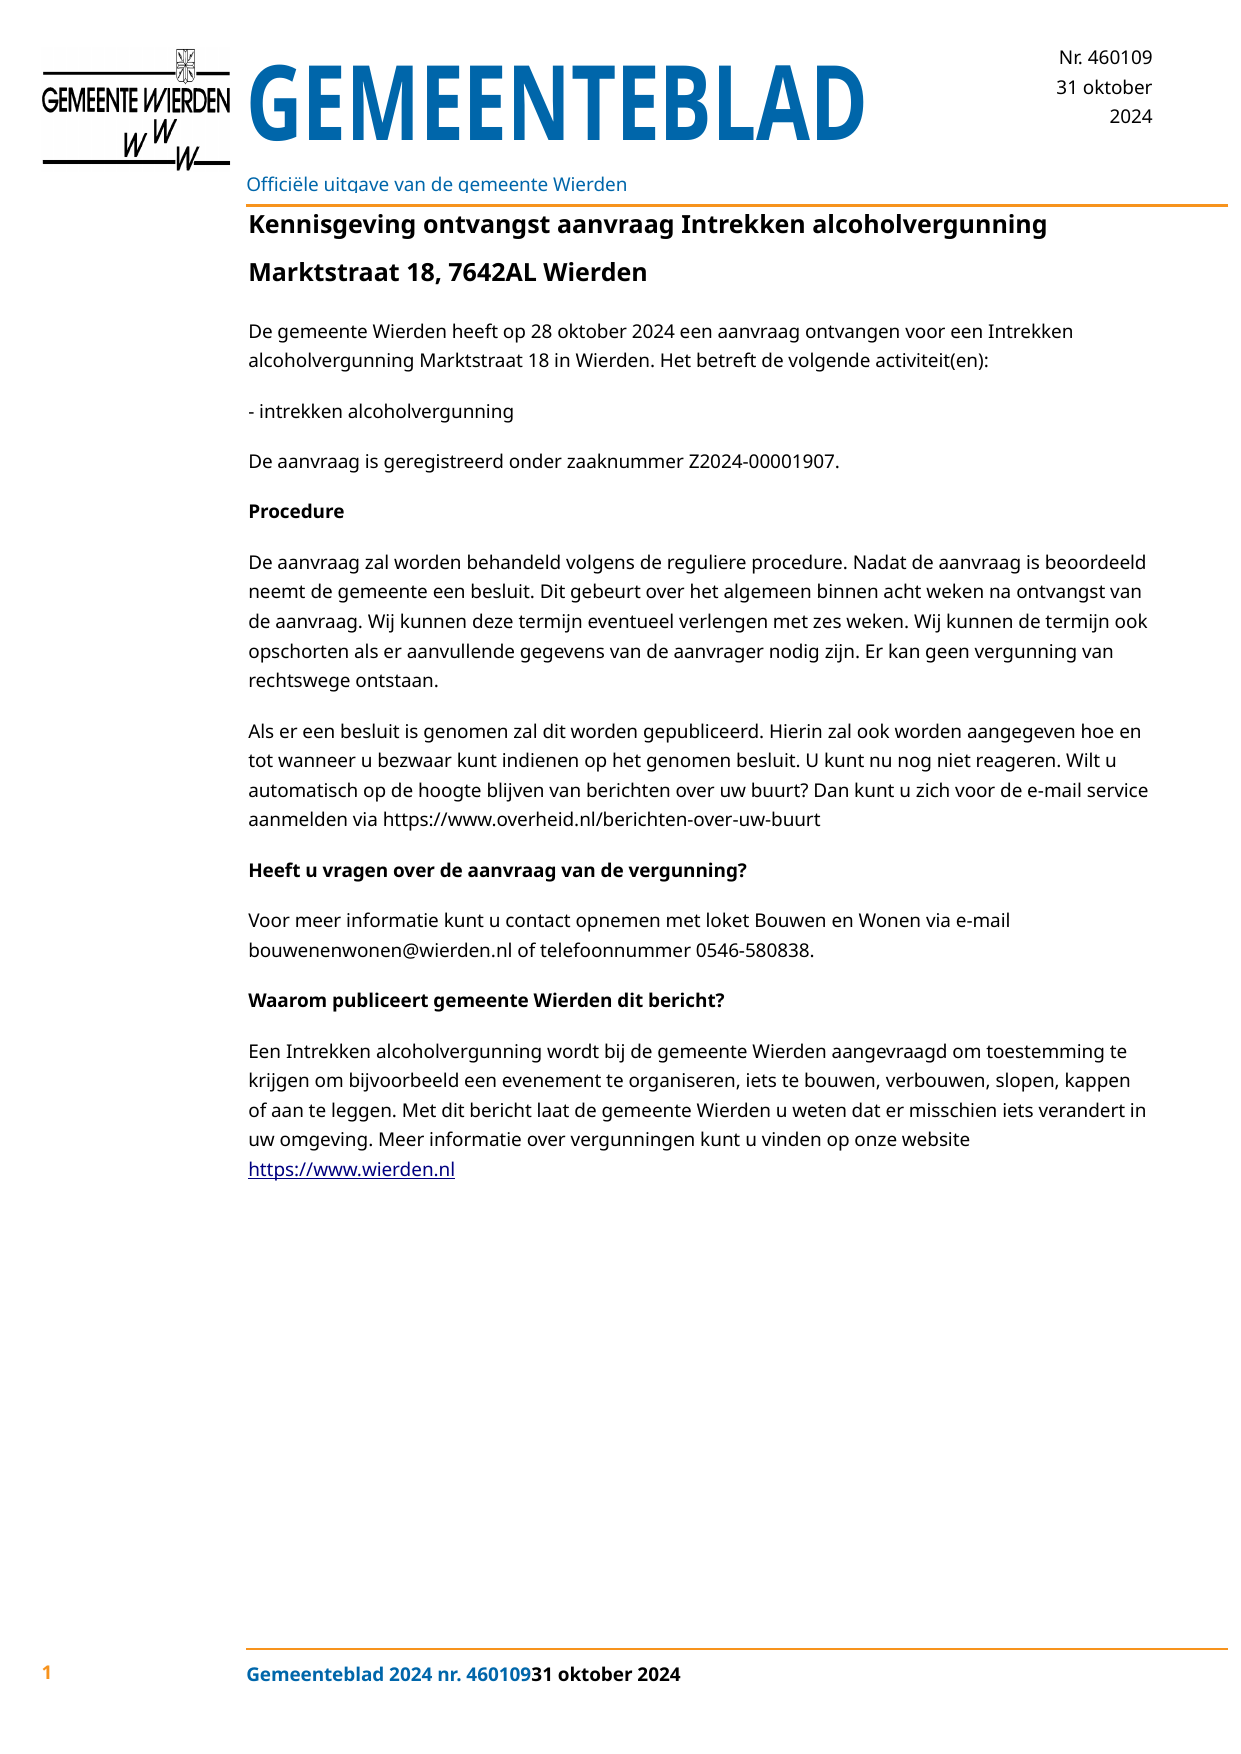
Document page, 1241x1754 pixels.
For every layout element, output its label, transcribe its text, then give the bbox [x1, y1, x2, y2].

text Voor meer informatie kunt u contact opnemen met loket Bouwen en Wonen via e-mail bouwenenwonen@wierden.nl of telefoonnummer 0546-580838. [248, 907, 1152, 963]
text De gemeente Wierden heeft op 28 oktober 2024 een aanvraag ontvangen voor een Intrekken alcoholvergunning Marktstraat 18 in Wierden. Het betreft de volgende activiteit(en): [248, 318, 1152, 373]
text Procedure [248, 499, 1152, 524]
text Een Intrekken alcoholvergunning wordt bij de gemeente Wierden aangevraagd om toestemming te krijgen om bijvoorbeeld een evenement te organiseren, iets te bouwen, verbouwen, slopen, kappen of aan te leggen. Met dit bericht laat de gemeente Wierden u weten dat er misschien iets verandert in uw omgeving. Meer informatie over vergunningen kunt u vinden op onze website https://www.wierden.nl [248, 1038, 1152, 1182]
picture [41, 47, 231, 172]
text - intrekken alcoholvergunning [248, 398, 1152, 424]
text Kennisgeving ontvangst aanvraag Intrekken alcoholvergunning Marktstraat 18, 7642AL Wierden [248, 207, 1152, 288]
text De aanvraag is geregistreerd onder zaaknummer Z2024-00001907. [248, 448, 1152, 474]
text Als er een besluit is genomen zal dit worden gepubliceerd. Hierin zal ook worden aangegeven hoe en tot wanneer u bezwaar kunt indienen op het genomen besluit. U kunt nu nog niet reageren. Wilt u automatisch op de hoogte blijven van berichten over uw buurt? Dan kunt u zich voor de e-mail service aanmelden via https://www.overheid.nl/berichten-over-uw-buurt [248, 718, 1152, 832]
text Waarom publiceert gemeente Wierden dit bericht? [248, 987, 1152, 1013]
text De aanvraag zal worden behandeld volgens de reguliere procedure. Nadat de aanvraag is beoordeeld neemt de gemeente een besluit. Dit gebeurt over het algemeen binnen acht weken na ontvangst van de aanvraag. Wij kunnen deze termijn eventueel verlengen met zes weken. Wij kunnen de termijn ook opschorten als er aanvullende gegevens van de aanvrager nodig zijn. Er kan geen vergunning van rechtswege ontstaan. [248, 549, 1152, 693]
text Heeft u vragen over de aanvraag van de vergunning? [248, 857, 1152, 883]
